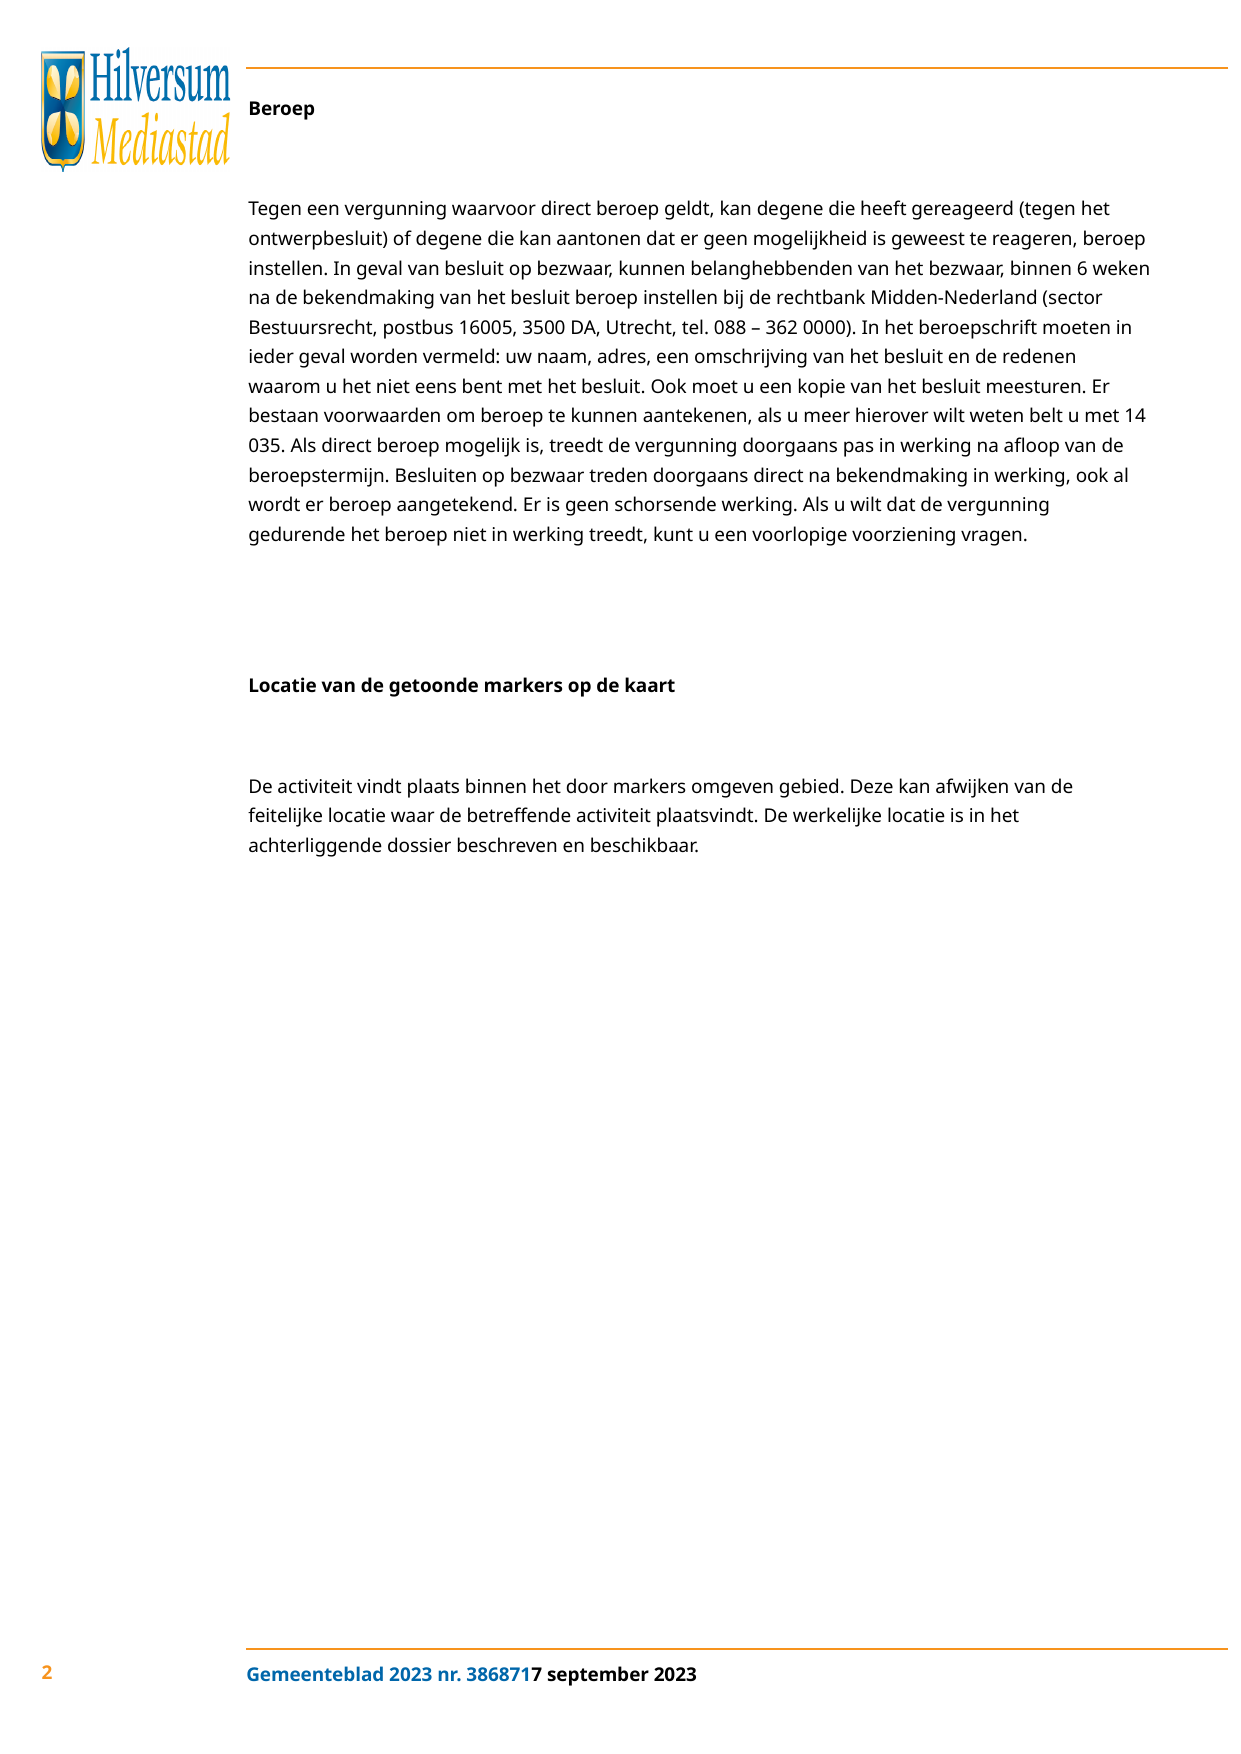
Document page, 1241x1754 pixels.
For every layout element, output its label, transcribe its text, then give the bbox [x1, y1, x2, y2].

text De activiteit vindt plaats binnen het door markers omgeven gebied. Deze kan afwijken van de feitelijke locatie waar de betreffende activiteit plaatsvindt. De werkelijke locatie is in het achterliggende dossier beschreven en beschikbaar. [248, 773, 1152, 858]
text Locatie van de getoonde markers op de kaart [248, 672, 1152, 698]
picture [41, 47, 231, 172]
text Beroep [248, 95, 1152, 121]
text Tegen een vergunning waarvoor direct beroep geldt, kan degene die heeft gereageerd (tegen het ontwerpbesluit) of degene die kan aantonen dat er geen mogelijkheid is geweest te reageren, beroep instellen. In geval van besluit op bezwaar, kunnen belanghebbenden van het bezwaar, binnen 6 weken na de bekendmaking van het besluit beroep instellen bij de rechtbank Midden-Nederland (sector Bestuursrecht, postbus 16005, 3500 DA, Utrecht, tel. 088 – 362 0000). In het beroepschrift moeten in ieder geval worden vermeld: uw naam, adres, een omschrijving van het besluit en de redenen waarom u het niet eens bent met het besluit. Ook moet u een kopie van het besluit meesturen. Er bestaan voorwaarden om beroep te kunnen aantekenen, als u meer hierover wilt weten belt u met 14 035. Als direct beroep mogelijk is, treedt de vergunning doorgaans pas in werking na afloop van de beroepstermijn. Besluiten op bezwaar treden doorgaans direct na bekendmaking in werking, ook al wordt er beroep aangetekend. Er is geen schorsende werking. Als u wilt dat de vergunning gedurende het beroep niet in werking treedt, kunt u een voorlopige voorziening vragen. [248, 196, 1152, 547]
